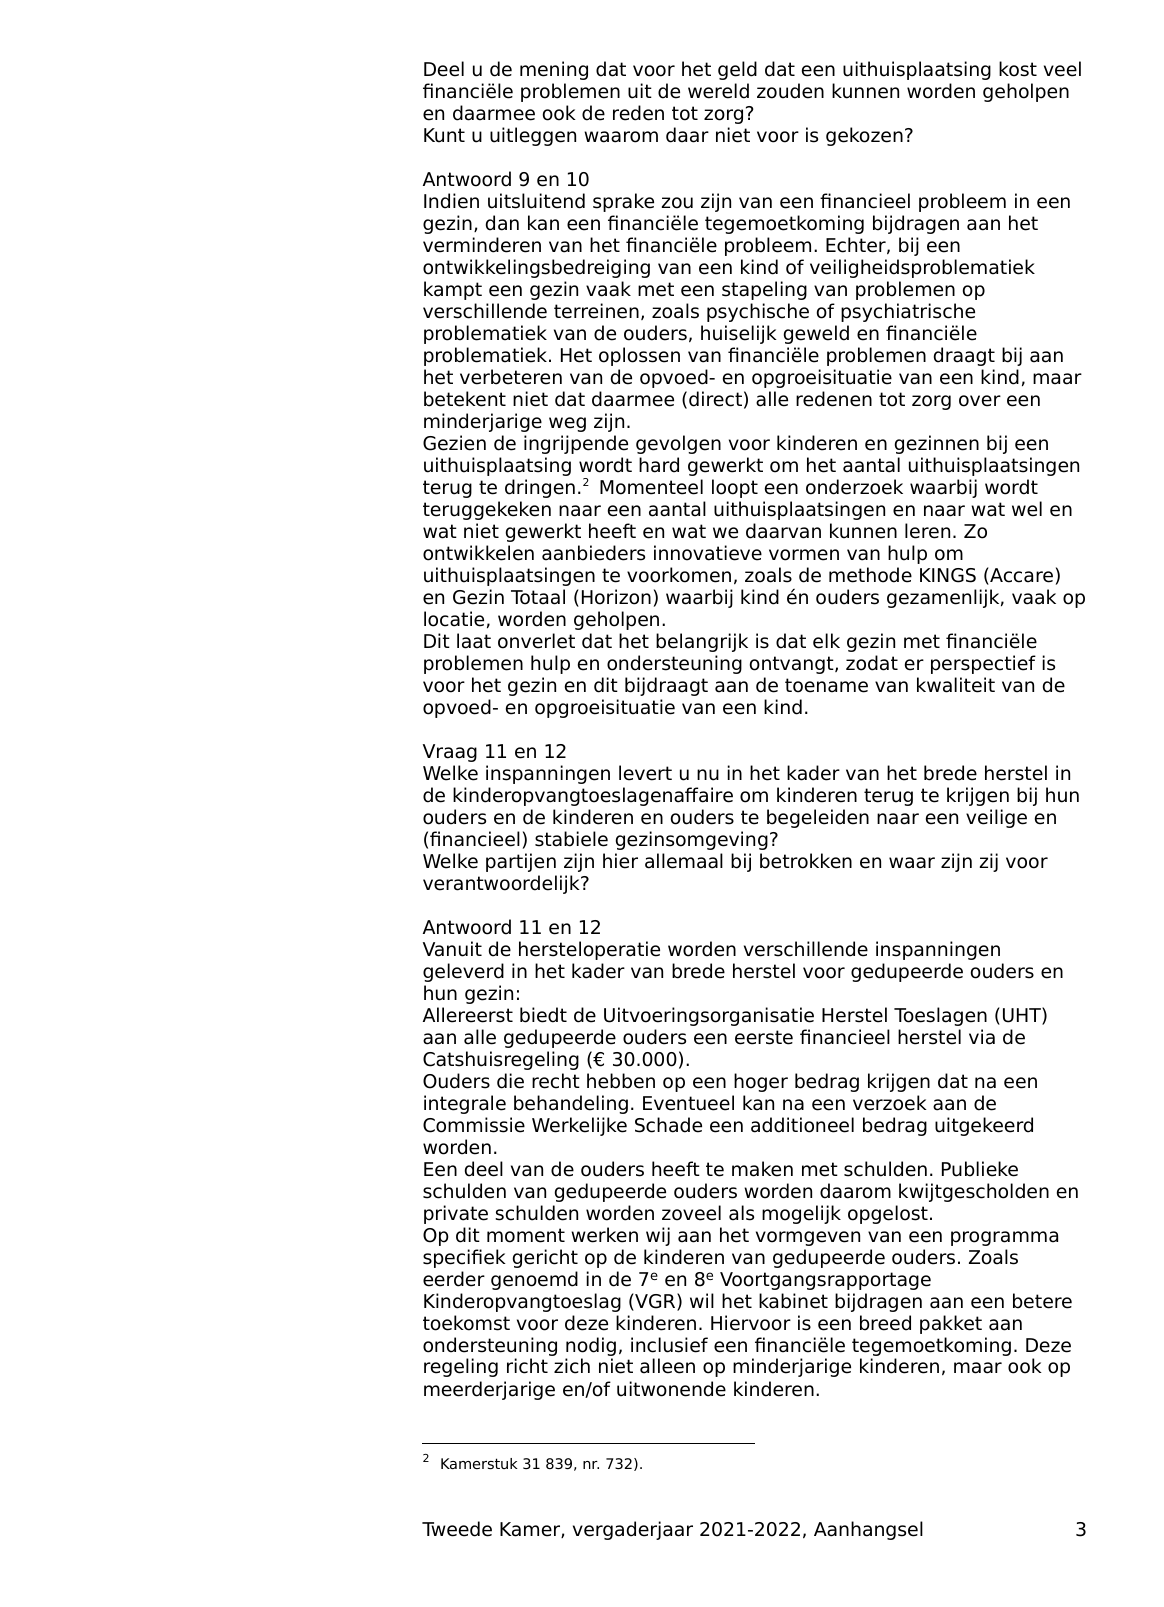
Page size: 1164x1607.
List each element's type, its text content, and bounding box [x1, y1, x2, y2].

text Ouders die recht hebben op een hoger bedrag krijgen dat na een integrale behandeling. Eventueel kan na een verzoek aan de Commissie Werkelijke Schade een additioneel bedrag uitgekeerd worden. [422, 1071, 1087, 1159]
text Deel u de mening dat voor het geld dat een uithuisplaatsing kost veel financiële problemen uit de wereld zouden kunnen worden geholpen en daarmee ook de reden tot zorg? [422, 59, 1087, 125]
text Een deel van de ouders heeft te maken met schulden. Publieke schulden van gedupeerde ouders worden daarom kwijtgescholden en private schulden worden zoveel als mogelijk opgelost. [422, 1159, 1087, 1224]
text Kamerstuk 31 839, nr. 732). [422, 1452, 1087, 1474]
text Welke partijen zijn hier allemaal bij betrokken en waar zijn zij voor verantwoordelijk? [422, 851, 1087, 895]
text Antwoord 11 en 12 [422, 917, 1087, 939]
text Dit laat onverlet dat het belangrijk is dat elk gezin met financiële problemen hulp en ondersteuning ontvangt, zodat er perspectief is voor het gezin en dit bijdraagt aan de toename van kwaliteit van de opvoed- en opgroeisituatie van een kind. [422, 631, 1087, 719]
text Vraag 11 en 12 [422, 741, 1087, 763]
text Welke inspanningen levert u nu in het kader van het brede herstel in de kinderopvangtoeslagenaffaire om kinderen terug te krijgen bij hun ouders en de kinderen en ouders te begeleiden naar een veilige en (financieel) stabiele gezinsomgeving? [422, 763, 1087, 851]
text Gezien de ingrijpende gevolgen voor kinderen en gezinnen bij een uithuisplaatsing wordt hard gewerkt om het aantal uithuisplaatsingen terug te dringen. Momenteel loopt een onderzoek waarbij wordt teruggekeken naar een aantal uithuisplaatsingen en naar wat wel en wat niet gewerkt heeft en wat we daarvan kunnen leren. Zo ontwikkelen aanbieders innovatieve vormen van hulp om uithuisplaatsingen te voorkomen, zoals de methode KINGS (Accare) en Gezin Totaal (Horizon) waarbij kind én ouders gezamenlijk, vaak op locatie, worden geholpen. [422, 433, 1087, 631]
text Indien uitsluitend sprake zou zijn van een financieel probleem in een gezin, dan kan een financiële tegemoetkoming bijdragen aan het verminderen van het financiële probleem. Echter, bij een ontwikkelingsbedreiging van een kind of veiligheidsproblematiek kampt een gezin vaak met een stapeling van problemen op verschillende terreinen, zoals psychische of psychiatrische problematiek van de ouders, huiselijk geweld en financiële problematiek. Het oplossen van financiële problemen draagt bij aan het verbeteren van de opvoed- en opgroeisituatie van een kind, maar betekent niet dat daarmee (direct) alle redenen tot zorg over een minderjarige weg zijn. [422, 191, 1087, 433]
text Allereerst biedt de Uitvoeringsorganisatie Herstel Toeslagen (UHT) aan alle gedupeerde ouders een eerste financieel herstel via de Catshuisregeling (€ 30.000). [422, 1005, 1087, 1071]
text Vanuit de hersteloperatie worden verschillende inspanningen geleverd in het kader van brede herstel voor gedupeerde ouders en hun gezin: [422, 939, 1087, 1005]
text Antwoord 9 en 10 [422, 169, 1087, 191]
text Op dit moment werken wij aan het vormgeven van een programma specifiek gericht op de kinderen van gedupeerde ouders. Zoals eerder genoemd in de 7e en 8e Voortgangsrapportage Kinderopvangtoeslag (VGR) wil het kabinet bijdragen aan een betere toekomst voor deze kinderen. Hiervoor is een breed pakket aan ondersteuning nodig, inclusief een financiële tegemoetkoming. Deze regeling richt zich niet alleen op minderjarige kinderen, maar ook op meerderjarige en/of uitwonende kinderen. [422, 1224, 1087, 1400]
text Kunt u uitleggen waarom daar niet voor is gekozen? [422, 125, 1087, 147]
